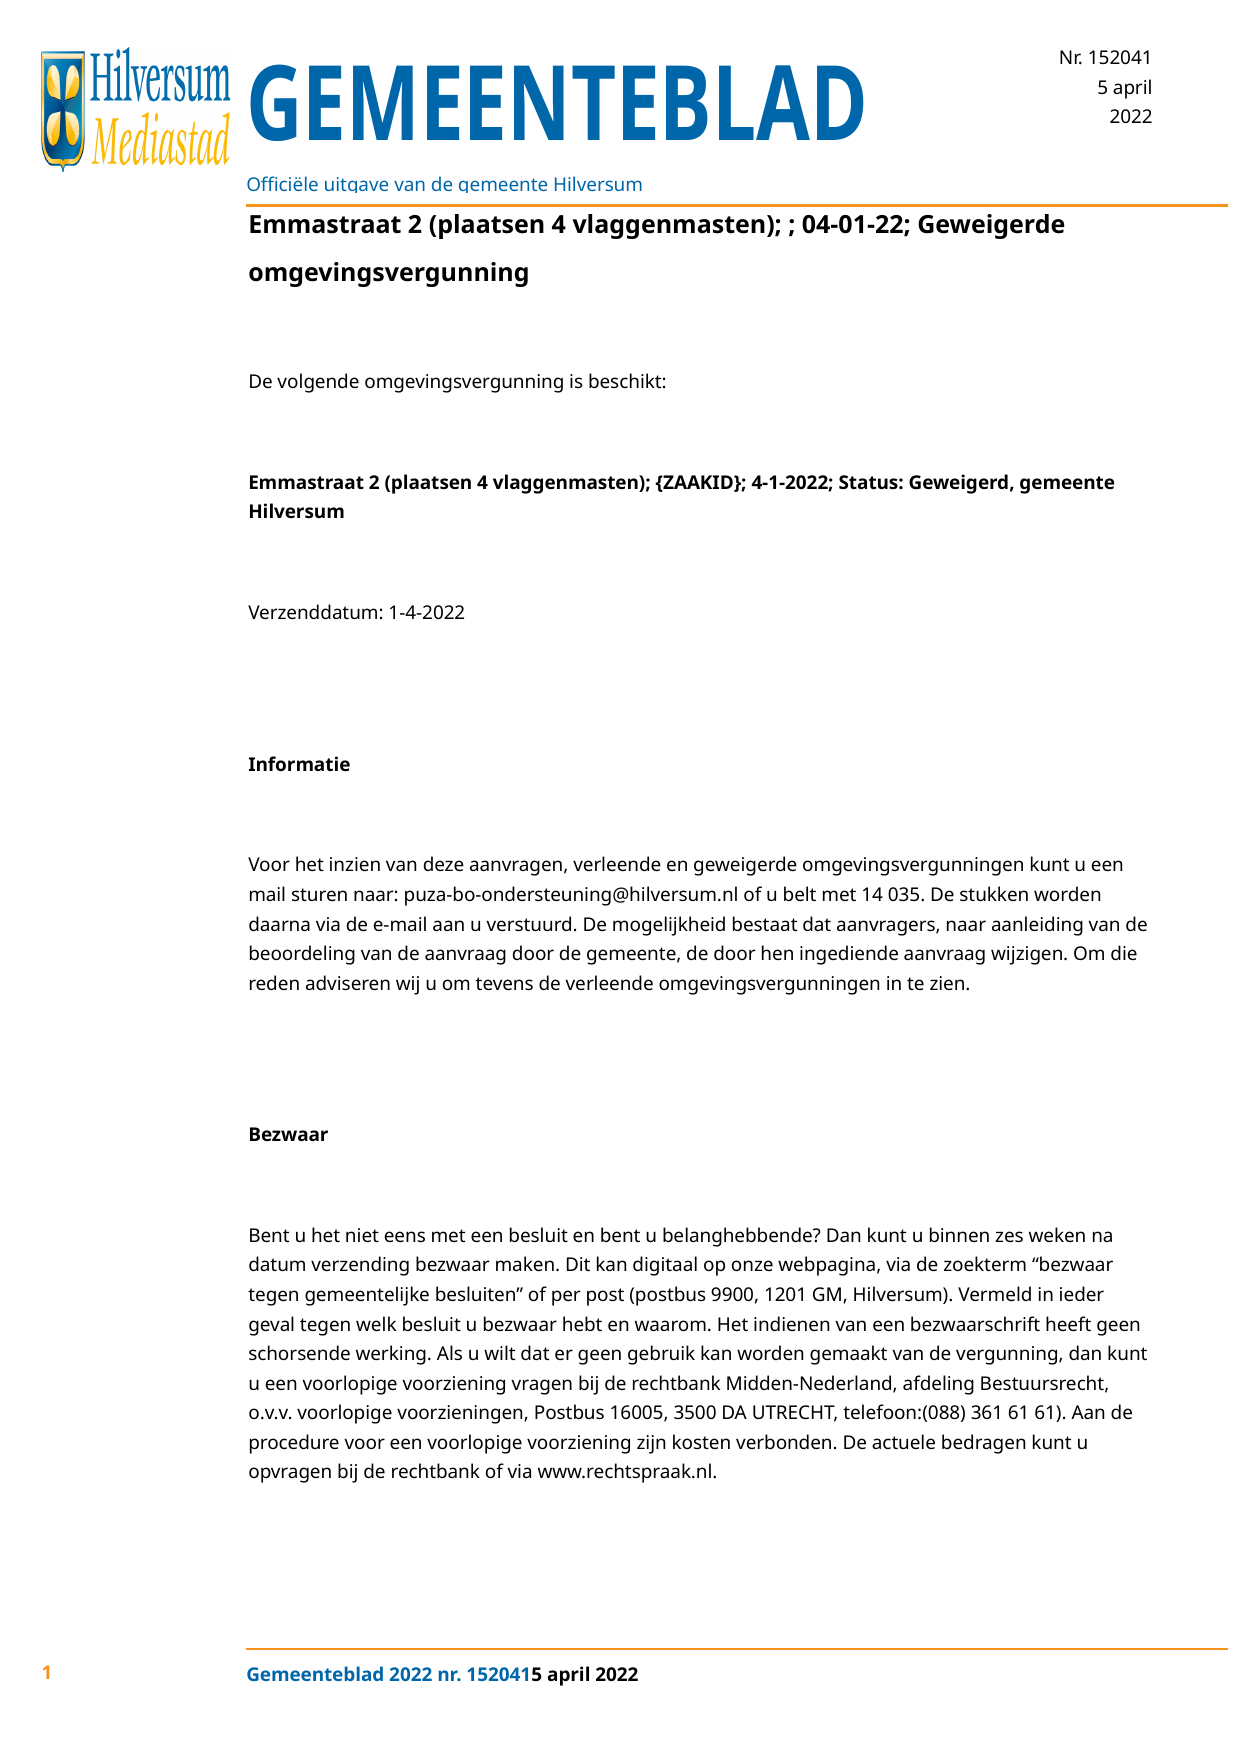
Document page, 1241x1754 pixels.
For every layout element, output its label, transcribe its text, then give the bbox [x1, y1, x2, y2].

text Voor het inzien van deze aanvragen, verleende en geweigerde omgevingsvergunningen kunt u een mail sturen naar: puza-bo-ondersteuning@hilversum.nl of u belt met 14 035. De stukken worden daarna via de e-mail aan u verstuurd. De mogelijkheid bestaat dat aanvragers, naar aanleiding van de beoordeling van de aanvraag door de gemeente, de door hen ingediende aanvraag wijzigen. Om die reden adviseren wij u om tevens de verleende omgevingsvergunningen in te zien. [248, 852, 1152, 996]
text Emmastraat 2 (plaatsen 4 vlaggenmasten); {ZAAKID}; 4-1-2022; Status: Geweigerd, gemeente Hilversum [248, 469, 1152, 524]
text Verzenddatum: 1-4-2022 [248, 599, 1152, 625]
text Bezwaar [248, 1121, 1152, 1147]
text Informatie [248, 751, 1152, 777]
text De volgende omgevingsvergunning is beschikt: [248, 368, 1152, 394]
text Bent u het niet eens met een besluit en bent u belanghebbende? Dan kunt u binnen zes weken na datum verzending bezwaar maken. Dit kan digitaal op onze webpagina, via de zoekterm “bezwaar tegen gemeentelijke besluiten” of per post (postbus 9900, 1201 GM, Hilversum). Vermeld in ieder geval tegen welk besluit u bezwaar hebt en waarom. Het indienen van een bezwaarschrift heeft geen schorsende werking. Als u wilt dat er geen gebruik kan worden gemaakt van de vergunning, dan kunt u een voorlopige voorziening vragen bij de rechtbank Midden-Nederland, afdeling Bestuursrecht, o.v.v. voorlopige voorzieningen, Postbus 16005, 3500 DA UTRECHT, telefoon:(088) 361 61 61). Aan de procedure voor een voorlopige voorziening zijn kosten verbonden. De actuele bedragen kunt u opvragen bij de rechtbank of via www.rechtspraak.nl. [248, 1222, 1152, 1484]
picture [41, 47, 231, 172]
text Emmastraat 2 (plaatsen 4 vlaggenmasten); ; 04-01-22; Geweigerde omgevingsvergunning [248, 207, 1152, 288]
